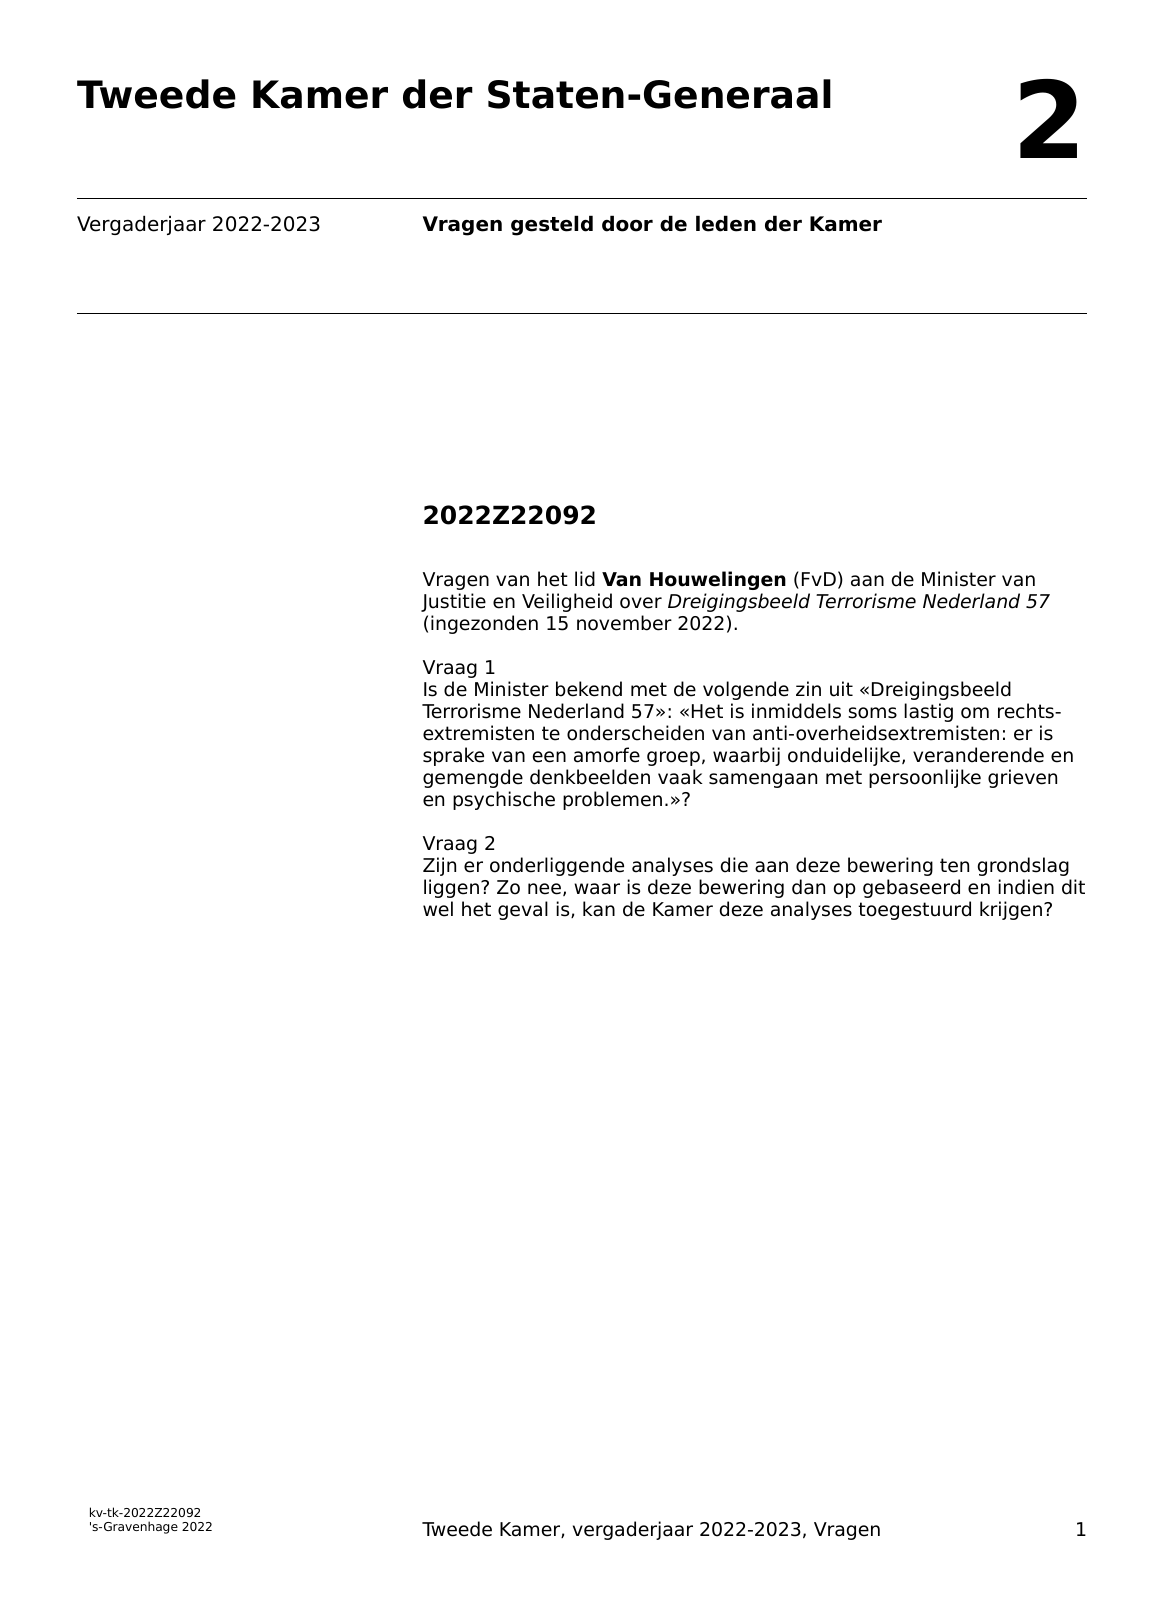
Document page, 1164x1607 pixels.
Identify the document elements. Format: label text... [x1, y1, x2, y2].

text Vraag 2 [422, 833, 1087, 855]
table_cell Vragen gesteld door de leden der Kamer [422, 199, 1087, 313]
table_header Tweede Kamer der Staten-Generaal [77, 59, 886, 198]
table_header 2 [886, 59, 1087, 198]
text 's-Gravenhage 2022 [88, 1520, 323, 1534]
text 2022Z22092 [422, 501, 1087, 531]
text Vraag 1 [422, 657, 1087, 679]
text kv-tk-2022Z22092 [88, 1506, 323, 1520]
table_cell Vergaderjaar 2022-2023 [77, 199, 422, 313]
text Is de Minister bekend met de volgende zin uit «Dreigingsbeeld Terrorisme Nederland 57»: «Het is inmiddels soms lastig om rechts-extremisten te onderscheiden van anti-overheidsextremisten: er is sprake van een amorfe groep, waarbij onduidelijke, veranderende en gemengde denkbeelden vaak samengaan met persoonlijke grieven en psychische problemen.»? [422, 679, 1087, 811]
text Vragen van het lid Van Houwelingen (FvD) aan de Minister van Justitie en Veiligheid over Dreigingsbeeld Terrorisme Nederland 57 (ingezonden 15 november 2022). [422, 569, 1087, 635]
text Zijn er onderliggende analyses die aan deze bewering ten grondslag liggen? Zo nee, waar is deze bewering dan op gebaseerd en indien dit wel het geval is, kan de Kamer deze analyses toegestuurd krijgen? [422, 855, 1087, 921]
